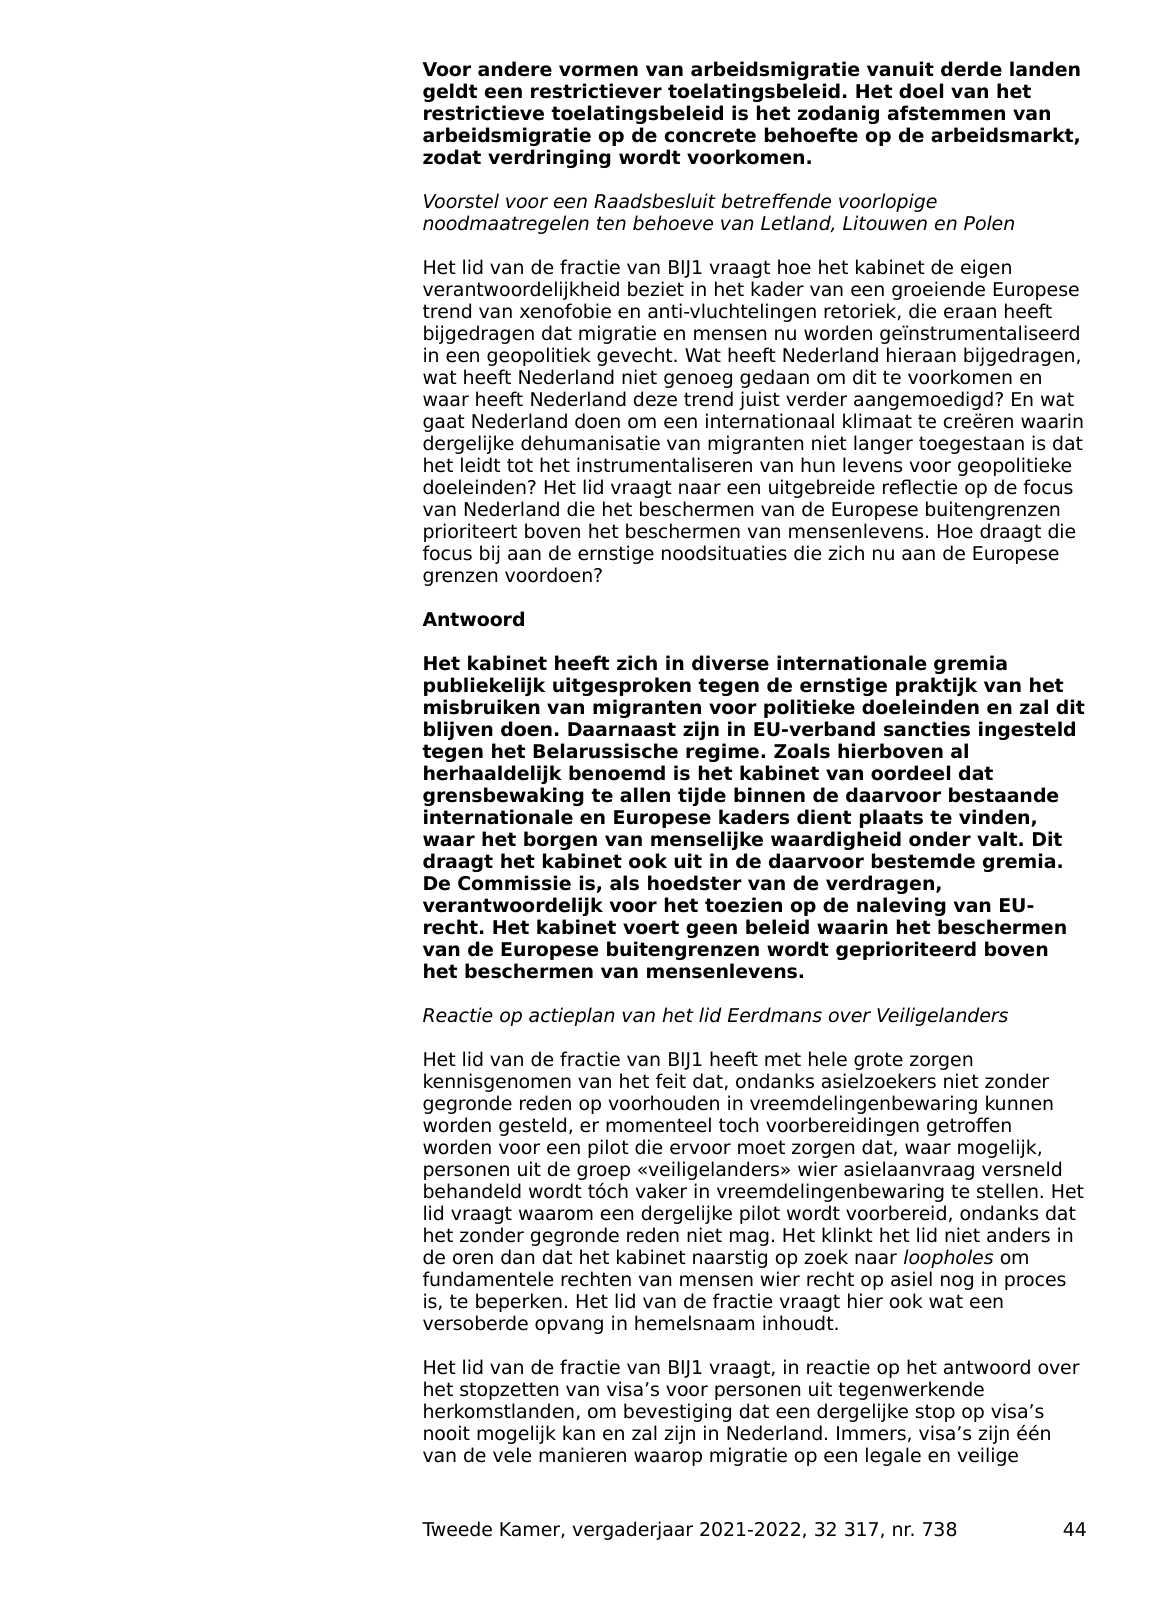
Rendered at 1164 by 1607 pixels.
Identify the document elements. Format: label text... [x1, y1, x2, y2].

subtitle Voorstel voor een Raadsbesluit betreffende voorlopige noodmaatregelen ten behoeve van Letland, Litouwen en Polen [422, 191, 1087, 235]
subtitle Reactie op actieplan van het lid Eerdmans over Veiligelanders [422, 1005, 1087, 1027]
text Voor andere vormen van arbeidsmigratie vanuit derde landen geldt een restrictiever toelatingsbeleid. Het doel van het restrictieve toelatingsbeleid is het zodanig afstemmen van arbeidsmigratie op de concrete behoefte op de arbeidsmarkt, zodat verdringing wordt voorkomen. [422, 59, 1087, 169]
text Het lid van de fractie van BIJ1 heeft met hele grote zorgen kennisgenomen van het feit dat, ondanks asielzoekers niet zonder gegronde reden op voorhouden in vreemdelingenbewaring kunnen worden gesteld, er momenteel toch voorbereidingen getroffen worden voor een pilot die ervoor moet zorgen dat, waar mogelijk, personen uit de groep «veiligelanders» wier asielaanvraag versneld behandeld wordt tóch vaker in vreemdelingenbewaring te stellen. Het lid vraagt waarom een dergelijke pilot wordt voorbereid, ondanks dat het zonder gegronde reden niet mag. Het klinkt het lid niet anders in de oren dan dat het kabinet naarstig op zoek naar loopholes om fundamentele rechten van mensen wier recht op asiel nog in proces is, te beperken. Het lid van de fractie vraagt hier ook wat een versoberde opvang in hemelsnaam inhoudt. [422, 1049, 1087, 1335]
subtitle Antwoord [422, 609, 1087, 631]
text Het lid van de fractie van BIJ1 vraagt hoe het kabinet de eigen verantwoordelijkheid beziet in het kader van een groeiende Europese trend van xenofobie en anti-vluchtelingen retoriek, die eraan heeft bijgedragen dat migratie en mensen nu worden geïnstrumentaliseerd in een geopolitiek gevecht. Wat heeft Nederland hieraan bijgedragen, wat heeft Nederland niet genoeg gedaan om dit te voorkomen en waar heeft Nederland deze trend juist verder aangemoedigd? En wat gaat Nederland doen om een internationaal klimaat te creëren waarin dergelijke dehumanisatie van migranten niet langer toegestaan is dat het leidt tot het instrumentaliseren van hun levens voor geopolitieke doeleinden? Het lid vraagt naar een uitgebreide reflectie op de focus van Nederland die het beschermen van de Europese buitengrenzen prioriteert boven het beschermen van mensenlevens. Hoe draagt die focus bij aan de ernstige noodsituaties die zich nu aan de Europese grenzen voordoen? [422, 257, 1087, 587]
text Het lid van de fractie van BIJ1 vraagt, in reactie op het antwoord over het stopzetten van visa’s voor personen uit tegenwerkende herkomstlanden, om bevestiging dat een dergelijke stop op visa’s nooit mogelijk kan en zal zijn in Nederland. Immers, visa’s zijn één van de vele manieren waarop migratie op een legale en veilige [422, 1357, 1087, 1467]
text Het kabinet heeft zich in diverse internationale gremia publiekelijk uitgesproken tegen de ernstige praktijk van het misbruiken van migranten voor politieke doeleinden en zal dit blijven doen. Daarnaast zijn in EU-verband sancties ingesteld tegen het Belarussische regime. Zoals hierboven al herhaaldelijk benoemd is het kabinet van oordeel dat grensbewaking te allen tijde binnen de daarvoor bestaande internationale en Europese kaders dient plaats te vinden, waar het borgen van menselijke waardigheid onder valt. Dit draagt het kabinet ook uit in de daarvoor bestemde gremia. De Commissie is, als hoedster van de verdragen, verantwoordelijk voor het toezien op de naleving van EU-recht. Het kabinet voert geen beleid waarin het beschermen van de Europese buitengrenzen wordt geprioriteerd boven het beschermen van mensenlevens. [422, 653, 1087, 983]
